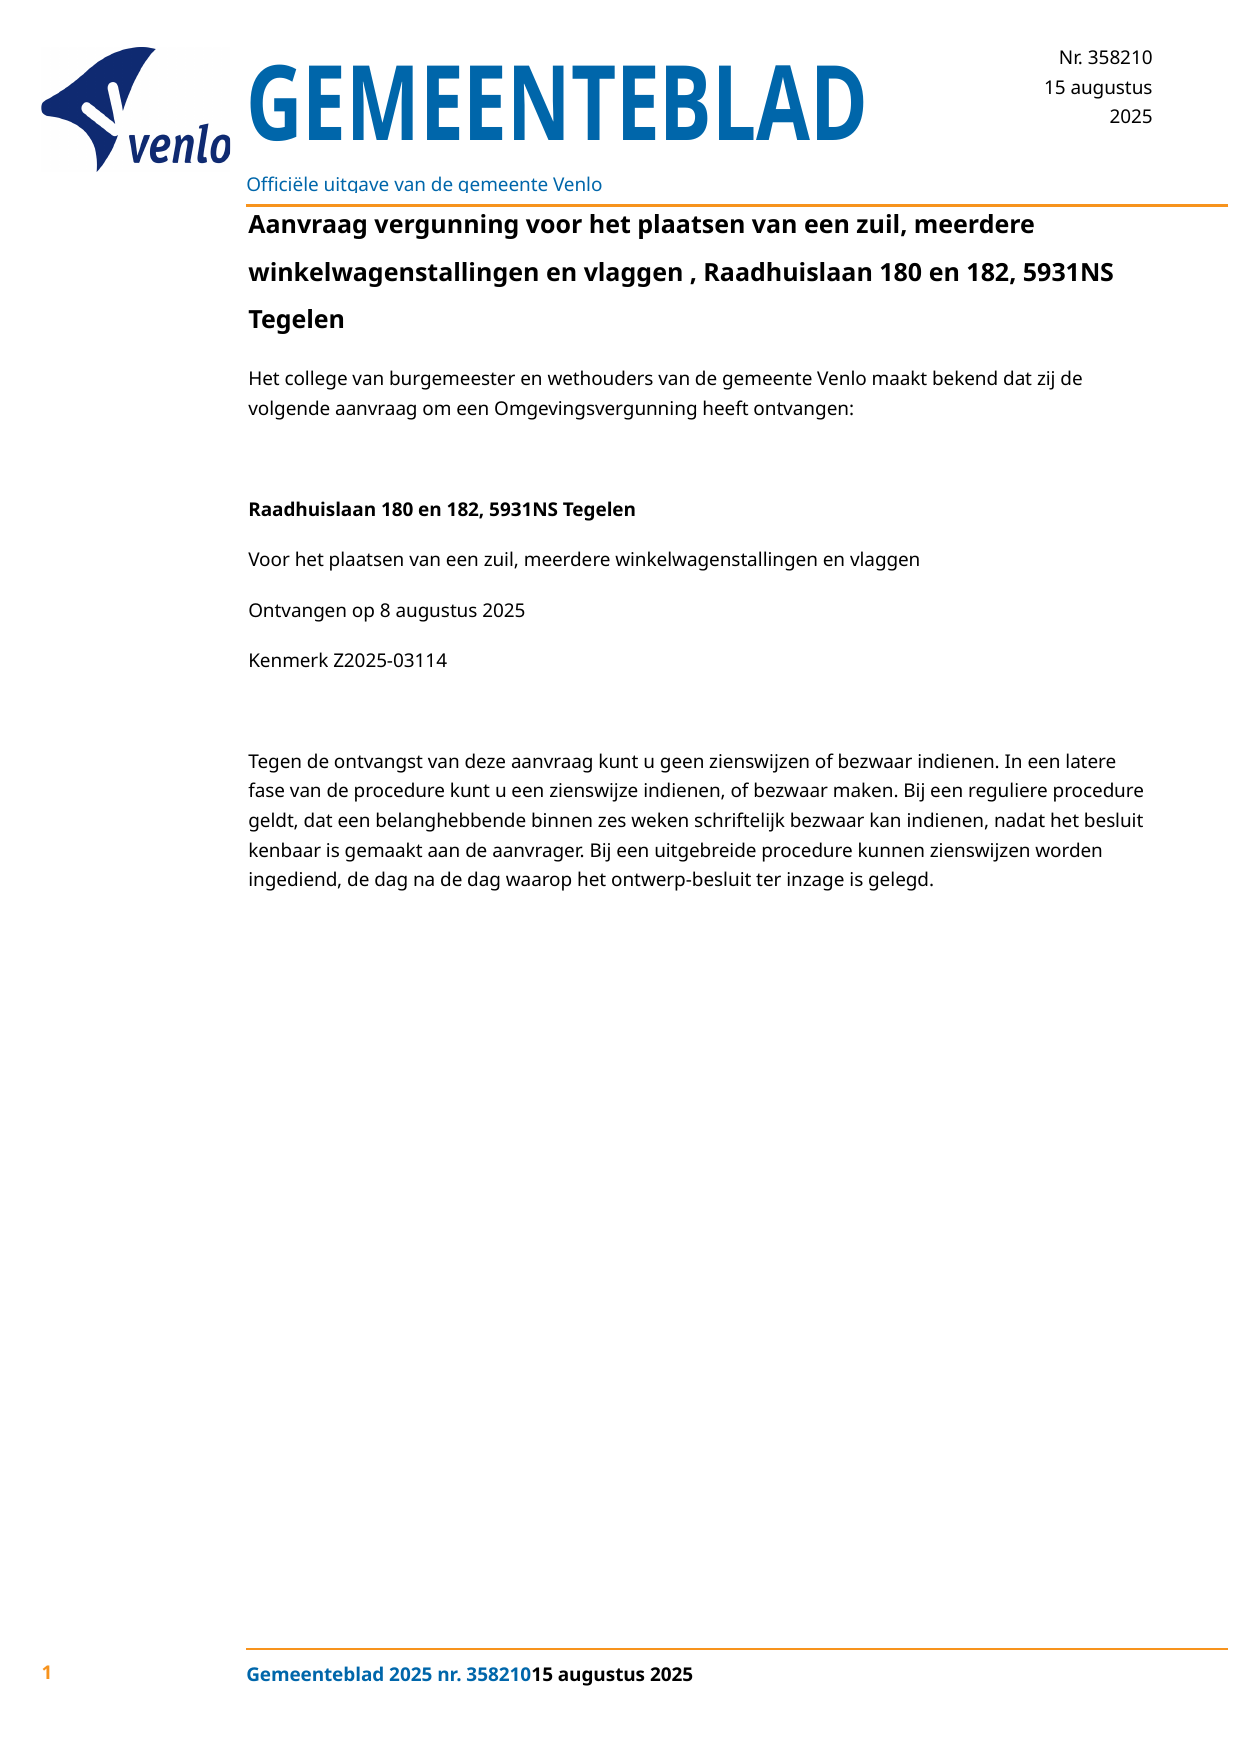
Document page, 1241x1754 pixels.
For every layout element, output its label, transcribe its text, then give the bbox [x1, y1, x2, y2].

text Het college van burgemeester en wethouders van de gemeente Venlo maakt bekend dat zij de volgende aanvraag om een Omgevingsvergunning heeft ontvangen: [248, 366, 1152, 421]
text Raadhuislaan 180 en 182, 5931NS Tegelen [248, 496, 1152, 522]
text Voor het plaatsen van een zuil, meerdere winkelwagenstallingen en vlaggen [248, 546, 1152, 572]
text Ontvangen op 8 augustus 2025 [248, 597, 1152, 622]
text Kenmerk Z2025-03114 [248, 647, 1152, 673]
text Aanvraag vergunning voor het plaatsen van een zuil, meerdere winkelwagenstallingen en vlaggen , Raadhuislaan 180 en 182, 5931NS Tegelen [248, 207, 1152, 336]
text Tegen de ontvangst van deze aanvraag kunt u geen zienswijzen of bezwaar indienen. In een latere fase van de procedure kunt u een zienswijze indienen, of bezwaar maken. Bij een reguliere procedure geldt, dat een belanghebbende binnen zes weken schriftelijk bezwaar kan indienen, nadat het besluit kenbaar is gemaakt aan de aanvrager. Bij een uitgebreide procedure kunnen zienswijzen worden ingediend, de dag na de dag waarop het ontwerp-besluit ter inzage is gelegd. [248, 748, 1152, 892]
picture [41, 47, 231, 172]
